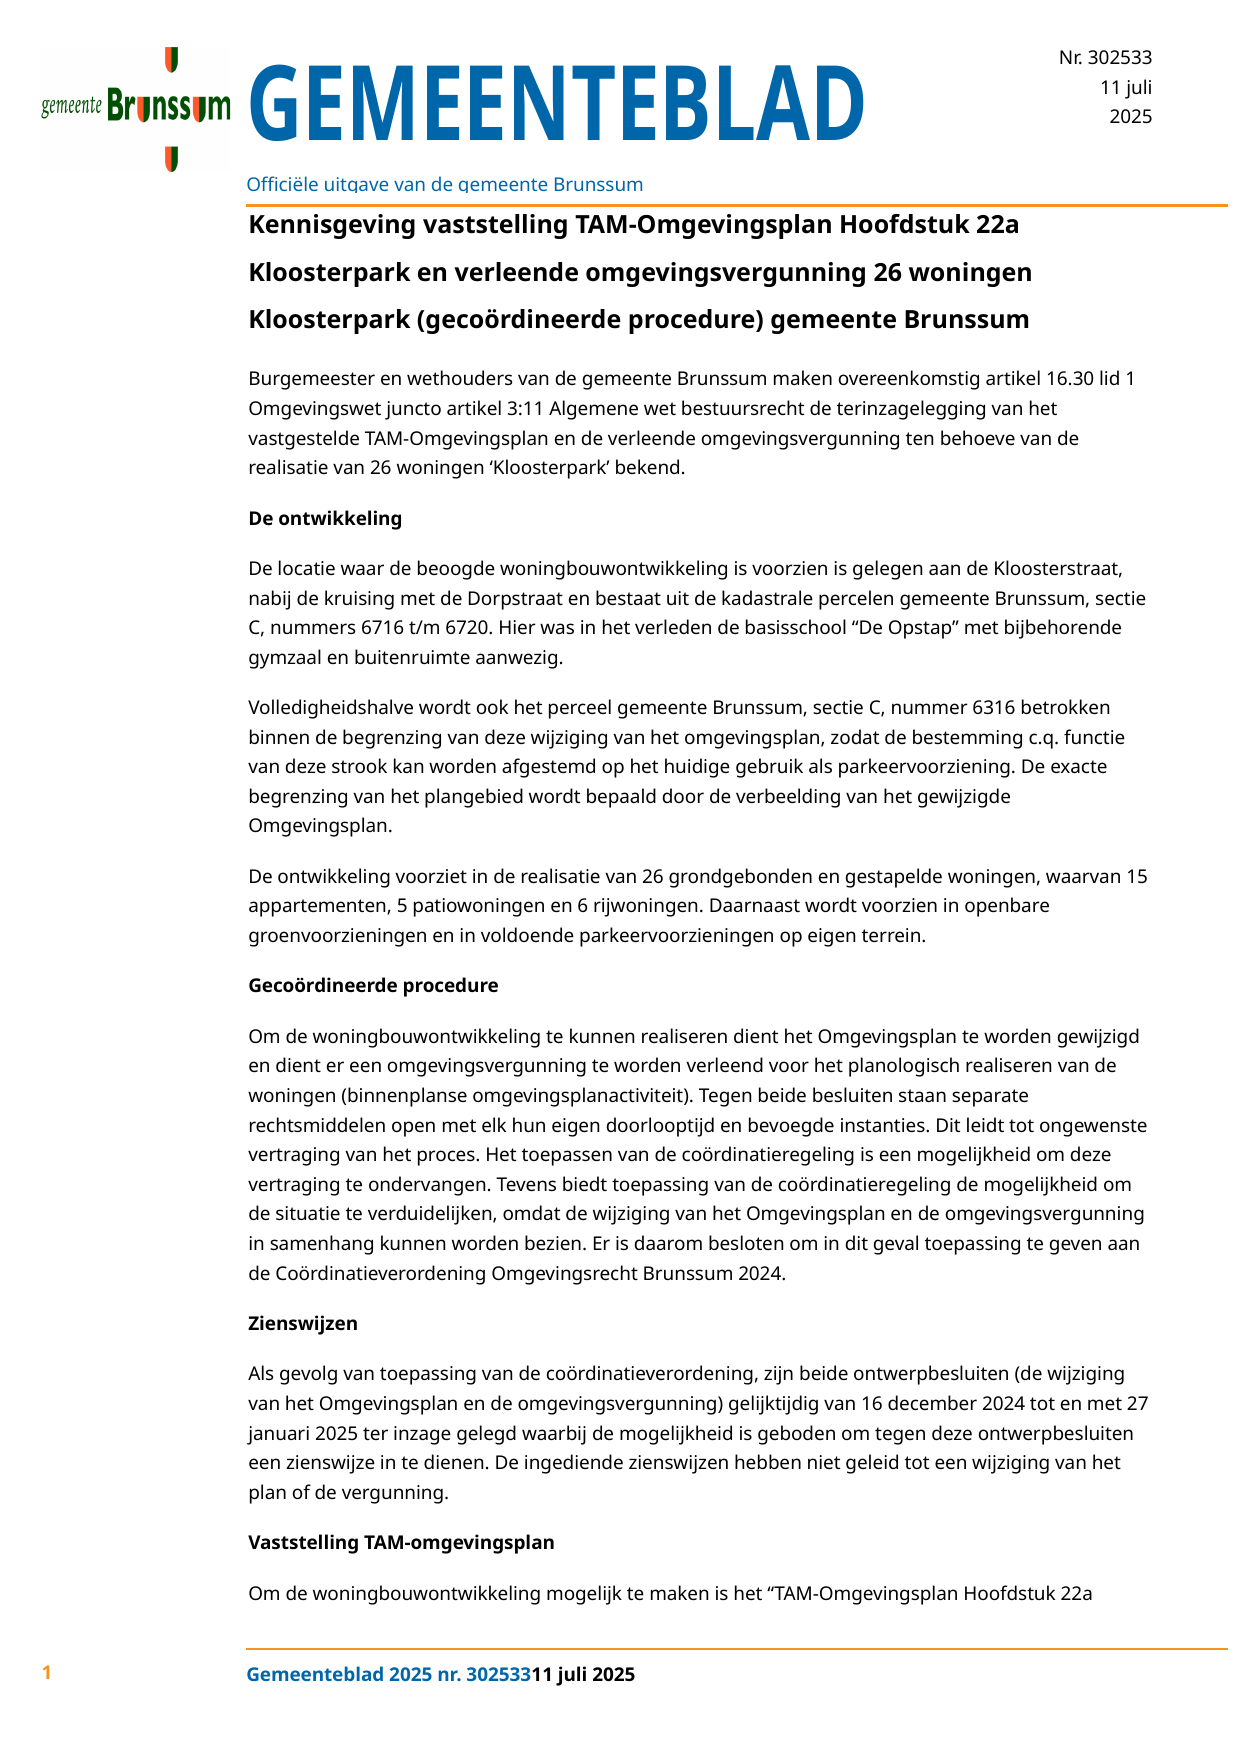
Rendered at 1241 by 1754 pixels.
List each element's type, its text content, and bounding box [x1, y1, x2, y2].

text Vaststelling TAM-omgevingsplan [248, 1529, 1152, 1555]
text Kennisgeving vaststelling TAM-Omgevingsplan Hoofdstuk 22a Kloosterpark en verleende omgevingsvergunning 26 woningen Kloosterpark (gecoördineerde procedure) gemeente Brunssum [248, 207, 1152, 336]
text Volledigheidshalve wordt ook het perceel gemeente Brunssum, sectie C, nummer 6316 betrokken binnen de begrenzing van deze wijziging van het omgevingsplan, zodat de bestemming c.q. functie van deze strook kan worden afgestemd op het huidige gebruik als parkeervoorziening. De exacte begrenzing van het plangebied wordt bepaald door de verbeelding van het gewijzigde Omgevingsplan. [248, 694, 1152, 838]
text Zienswijzen [248, 1310, 1152, 1336]
text Als gevolg van toepassing van de coördinatieverordening, zijn beide ontwerpbesluiten (de wijziging van het Omgevingsplan en de omgevingsvergunning) gelijktijdig van 16 december 2024 tot en met 27 januari 2025 ter inzage gelegd waarbij de mogelijkheid is geboden om tegen deze ontwerpbesluiten een zienswijze in te dienen. De ingediende zienswijzen hebben niet geleid tot een wijziging van het plan of de vergunning. [248, 1361, 1152, 1504]
text De locatie waar de beoogde woningbouwontwikkeling is voorzien is gelegen aan de Kloosterstraat, nabij de kruising met de Dorpstraat en bestaat uit de kadastrale percelen gemeente Brunssum, sectie C, nummers 6716 t/m 6720. Hier was in het verleden de basisschool “De Opstap” met bijbehorende gymzaal en buitenruimte aanwezig. [248, 555, 1152, 669]
text Om de woningbouwontwikkeling mogelijk te maken is het “TAM-Omgevingsplan Hoofdstuk 22a [248, 1580, 1152, 1605]
text De ontwikkeling [248, 505, 1152, 530]
text Om de woningbouwontwikkeling te kunnen realiseren dient het Omgevingsplan te worden gewijzigd en dient er een omgevingsvergunning te worden verleend voor het planologisch realiseren van de woningen (binnenplanse omgevingsplanactiviteit). Tegen beide besluiten staan separate rechtsmiddelen open met elk hun eigen doorlooptijd en bevoegde instanties. Dit leidt tot ongewenste vertraging van het proces. Het toepassen van de coördinatieregeling is een mogelijkheid om deze vertraging te ondervangen. Tevens biedt toepassing van de coördinatieregeling de mogelijkheid om de situatie te verduidelijken, omdat de wijziging van het Omgevingsplan en de omgevingsvergunning in samenhang kunnen worden bezien. Er is daarom besloten om in dit geval toepassing te geven aan de Coördinatieverordening Omgevingsrecht Brunssum 2024. [248, 1023, 1152, 1285]
picture [41, 47, 231, 172]
text Gecoördineerde procedure [248, 973, 1152, 998]
text Burgemeester en wethouders van de gemeente Brunssum maken overeenkomstig artikel 16.30 lid 1 Omgevingswet juncto artikel 3:11 Algemene wet bestuursrecht de terinzagelegging van het vastgestelde TAM-Omgevingsplan en de verleende omgevingsvergunning ten behoeve van de realisatie van 26 woningen ‘Kloosterpark’ bekend. [248, 366, 1152, 480]
text De ontwikkeling voorziet in de realisatie van 26 grondgebonden en gestapelde woningen, waarvan 15 appartementen, 5 patiowoningen en 6 rijwoningen. Daarnaast wordt voorzien in openbare groenvoorzieningen en in voldoende parkeervoorzieningen op eigen terrein. [248, 863, 1152, 948]
